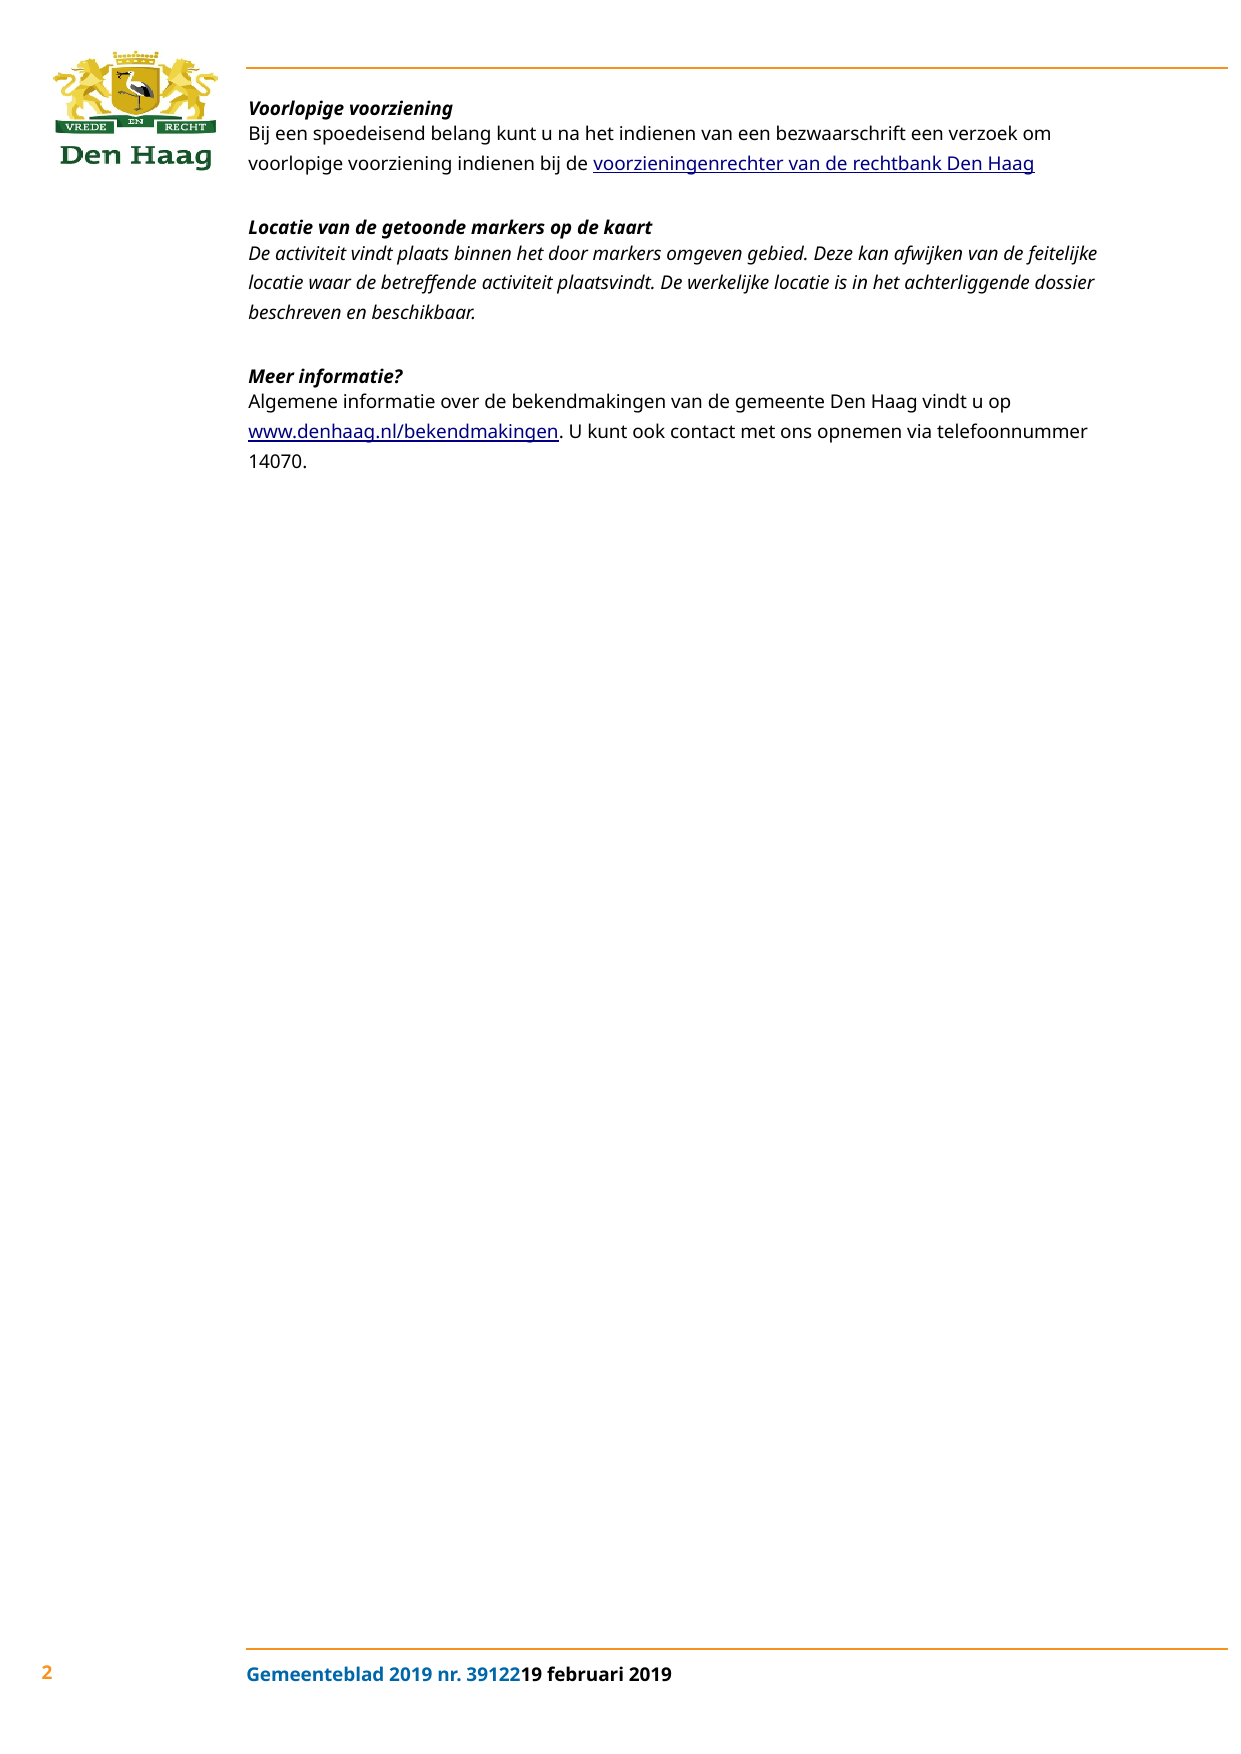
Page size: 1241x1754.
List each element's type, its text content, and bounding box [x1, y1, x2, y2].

text Algemene informatie over de bekendmakingen van de gemeente Den Haag vindt u op www.denhaag.nl/bekendmakingen. U kunt ook contact met ons opnemen via telefoonnummer 14070. [248, 389, 1152, 473]
text Locatie van de getoonde markers op de kaart [248, 214, 1152, 240]
text De activiteit vindt plaats binnen het door markers omgeven gebied. Deze kan afwijken van de feitelijke locatie waar de betreffende activiteit plaatsvindt. De werkelijke locatie is in het achterliggende dossier beschreven en beschikbaar. [248, 240, 1152, 325]
picture [41, 47, 231, 172]
text Voorlopige voorziening [248, 95, 1152, 121]
text Meer informatie? [248, 363, 1152, 389]
text Bij een spoedeisend belang kunt u na het indienen van een bezwaarschrift een verzoek om voorlopige voorziening indienen bij de voorzieningenrechter van de rechtbank Den Haag [248, 121, 1152, 176]
